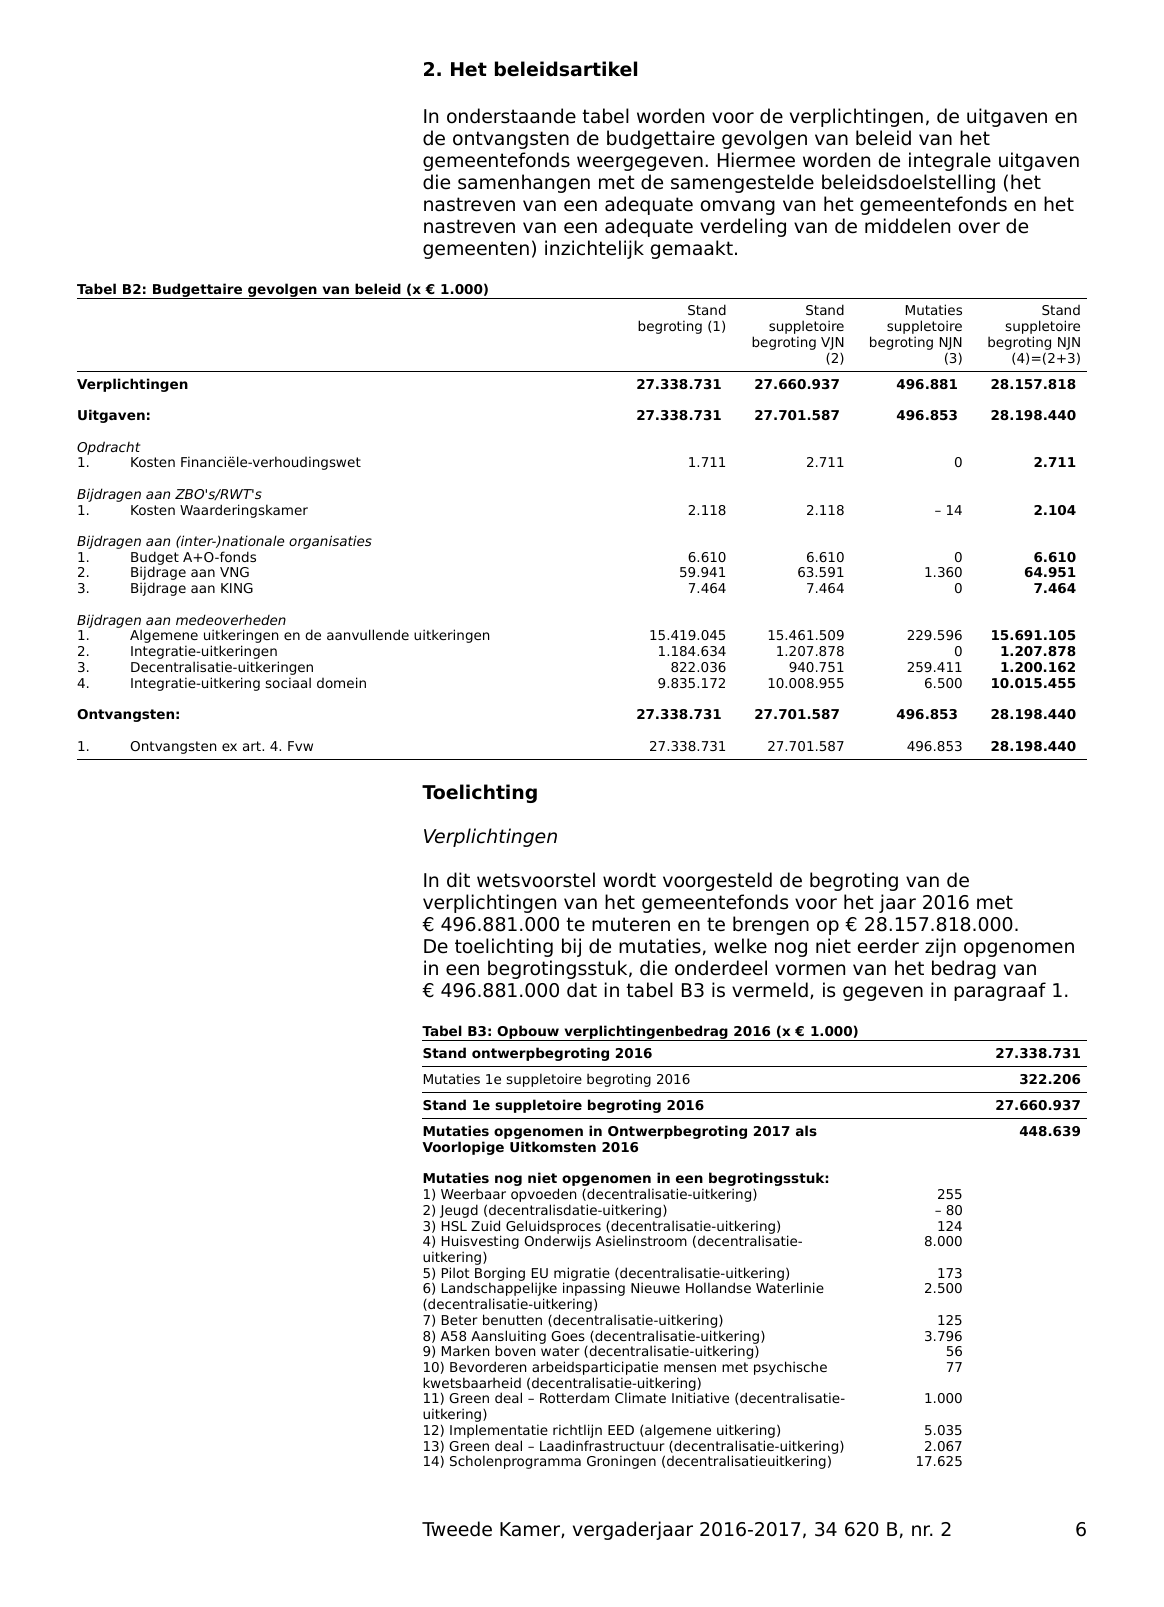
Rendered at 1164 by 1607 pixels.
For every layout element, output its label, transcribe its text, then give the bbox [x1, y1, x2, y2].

table_cell [732, 518, 850, 534]
table_cell 6.500 [850, 675, 968, 691]
table_cell [732, 487, 850, 502]
table_cell [969, 1360, 1087, 1391]
table_cell Stand 1e suppletoire begroting 2016 [422, 1093, 850, 1118]
table_cell 1.200.162 [969, 660, 1087, 675]
table_cell Uitgaven: [77, 408, 614, 424]
table_cell [850, 1119, 968, 1155]
table_cell 822.036 [614, 660, 732, 675]
table_cell 0 [850, 550, 968, 565]
table_cell 27.338.731 [614, 707, 732, 723]
table_cell [732, 691, 850, 707]
table_cell [850, 1155, 968, 1171]
table_cell Integratie-uitkering sociaal domein [124, 675, 614, 691]
table_cell 322.206 [969, 1067, 1087, 1092]
table_cell [969, 1155, 1087, 1171]
table_cell 12) Implementatie richtlijn EED (algemene uitkering) [422, 1423, 850, 1438]
table_cell 15.461.509 [732, 628, 850, 644]
table_cell Mutaties 1e suppletoire begroting 2016 [422, 1067, 850, 1092]
table_cell Budget A+O-fonds [124, 550, 614, 565]
table_cell 259.411 [850, 660, 968, 675]
table_cell 448.639 [969, 1119, 1087, 1155]
table_cell 2.711 [732, 455, 850, 471]
table_cell 63.591 [732, 565, 850, 581]
table_cell [77, 597, 614, 612]
table_cell 27.701.587 [732, 707, 850, 723]
table_cell 1. [77, 455, 124, 471]
table_cell [77, 424, 614, 439]
table_cell 1.184.634 [614, 644, 732, 660]
table_cell 7.464 [969, 581, 1087, 597]
table_cell [732, 597, 850, 612]
table_cell 6) Landschappelijke inpassing Nieuwe Hollandse Waterlinie (decentralisatie-uitkering) [422, 1281, 850, 1313]
table_cell [850, 440, 968, 455]
table_cell 2.067 [850, 1439, 968, 1454]
table_cell 1. [77, 738, 124, 759]
table_cell 2.118 [614, 503, 732, 518]
table_cell 2.104 [969, 503, 1087, 518]
table_cell [614, 392, 732, 408]
table_cell 27.660.937 [969, 1093, 1087, 1118]
table_cell 2. [77, 644, 124, 660]
table_cell 28.157.818 [969, 372, 1087, 392]
table_cell [969, 1391, 1087, 1423]
table_cell 1.711 [614, 455, 732, 471]
table_cell 59.941 [614, 565, 732, 581]
table_cell 1. [77, 628, 124, 644]
table_cell [732, 424, 850, 439]
table_cell Kosten Waarderingskamer [124, 503, 614, 518]
table_cell Algemene uitkeringen en de aanvullende uitkeringen [124, 628, 614, 644]
table_cell Bijdrage aan VNG [124, 565, 614, 581]
table_cell 496.853 [850, 408, 968, 424]
table_cell [969, 471, 1087, 487]
table_cell Bijdrage aan KING [124, 581, 614, 597]
subtitle Toelichting [422, 782, 1087, 804]
table_cell [732, 534, 850, 549]
table_cell [969, 1454, 1087, 1470]
table_cell [969, 1439, 1087, 1454]
table_cell [614, 613, 732, 628]
table_cell – 80 [850, 1203, 968, 1218]
table_cell 13) Green deal – Laadinfrastructuur (decentralisatie-uitkering) [422, 1439, 850, 1454]
text De toelichting bij de mutaties, welke nog niet eerder zijn opgenomen in een begrotingsstuk, die onderdeel vormen van het bedrag van € 496.881.000 dat in tabel B3 is vermeld, is gegeven in paragraaf 1. [422, 936, 1087, 1002]
table_cell [969, 1234, 1087, 1266]
table_cell [969, 1329, 1087, 1344]
table_cell 496.853 [850, 707, 968, 723]
table_cell [850, 392, 968, 408]
table_cell Ontvangsten ex art. 4. Fvw [124, 738, 614, 759]
table_cell 496.881 [850, 372, 968, 392]
table_cell [850, 1093, 968, 1118]
table_cell [850, 613, 968, 628]
table_cell [614, 424, 732, 439]
table_cell [850, 471, 968, 487]
table_cell 17.625 [850, 1454, 968, 1470]
table_cell 8) A58 Aansluiting Goes (decentralisatie-uitkering) [422, 1329, 850, 1344]
table_cell Opdracht [77, 440, 614, 455]
table_cell Ontvangsten: [77, 707, 614, 723]
table_cell Stand suppletoire begroting NJN (4)=(2+3) [969, 299, 1087, 371]
table_cell 3. [77, 660, 124, 675]
table_cell 10.015.455 [969, 675, 1087, 691]
table_cell [77, 471, 124, 487]
table_cell [850, 487, 968, 502]
table_cell 1.000 [850, 1391, 968, 1423]
table_cell 27.701.587 [732, 738, 850, 759]
table_cell [850, 1171, 968, 1187]
table_cell 9.835.172 [614, 675, 732, 691]
table_cell [969, 1281, 1087, 1313]
table_cell 6.610 [614, 550, 732, 565]
table_cell [614, 534, 732, 549]
table_cell [614, 723, 732, 738]
table_cell [969, 440, 1087, 455]
table_cell 4. [77, 675, 124, 691]
table_cell [969, 424, 1087, 439]
table_cell 56 [850, 1344, 968, 1360]
table_cell 4) Huisvesting Onderwijs Asielinstroom (decentralisatie-uitkering) [422, 1234, 850, 1266]
table_cell [732, 471, 850, 487]
table_cell 173 [850, 1266, 968, 1281]
table_cell 5) Pilot Borging EU migratie (decentralisatie-uitkering) [422, 1266, 850, 1281]
table_cell [77, 392, 124, 408]
table_cell 27.701.587 [732, 408, 850, 424]
table_cell [732, 613, 850, 628]
table_cell 6.610 [732, 550, 850, 565]
table_cell [850, 1067, 968, 1092]
table_cell 3.796 [850, 1329, 968, 1344]
table_cell – 14 [850, 503, 968, 518]
table_cell [77, 691, 614, 707]
table_cell [124, 392, 614, 408]
table_cell 3) HSL Zuid Geluidsproces (decentralisatie-uitkering) [422, 1218, 850, 1234]
table_cell [732, 440, 850, 455]
table_cell [850, 424, 968, 439]
table_cell [124, 471, 614, 487]
table_cell [77, 518, 124, 534]
table_cell [850, 691, 968, 707]
table_cell [969, 487, 1087, 502]
table_cell 7.464 [732, 581, 850, 597]
subtitle Verplichtingen [422, 826, 1087, 848]
table_cell 8.000 [850, 1234, 968, 1266]
table_cell [850, 1041, 968, 1066]
table_cell 15.419.045 [614, 628, 732, 644]
table_cell [850, 723, 968, 738]
table_cell Stand ontwerpbegroting 2016 [422, 1041, 850, 1066]
table_cell 7) Beter benutten (decentralisatie-uitkering) [422, 1313, 850, 1328]
table_cell 14) Scholenprogramma Groningen (decentralisatieuitkering) [422, 1454, 850, 1470]
table_cell 15.691.105 [969, 628, 1087, 644]
table_cell 2.711 [969, 455, 1087, 471]
table_cell [850, 518, 968, 534]
table_cell 28.198.440 [969, 408, 1087, 424]
table_cell 940.751 [732, 660, 850, 675]
table_cell Stand begroting (1) [614, 299, 732, 371]
table_cell 27.338.731 [614, 372, 732, 392]
table_cell 1. [77, 503, 124, 518]
table_cell [969, 1344, 1087, 1360]
table_cell [969, 1187, 1087, 1203]
table_cell 125 [850, 1313, 968, 1328]
table_cell 1.207.878 [969, 644, 1087, 660]
table_cell 229.596 [850, 628, 968, 644]
table_cell 5.035 [850, 1423, 968, 1438]
text In onderstaande tabel worden voor de verplichtingen, de uitgaven en de ontvangsten de budgettaire gevolgen van beleid van het gemeentefonds weergegeven. Hiermee worden de integrale uitgaven die samenhangen met de samengestelde beleidsdoelstelling (het nastreven van een adequate omvang van het gemeentefonds en het nastreven van een adequate verdeling van de middelen over de gemeenten) inzichtelijk gemaakt. [422, 106, 1087, 260]
table_cell Kosten Financiële-verhoudingswet [124, 455, 614, 471]
table_cell [422, 1155, 850, 1171]
table_cell 1. [77, 550, 124, 565]
table_cell 1.207.878 [732, 644, 850, 660]
table_cell [969, 1266, 1087, 1281]
table_cell 0 [850, 644, 968, 660]
table_cell [614, 518, 732, 534]
table_cell 27.660.937 [732, 372, 850, 392]
table_cell [614, 597, 732, 612]
table_cell [850, 597, 968, 612]
table_cell 10) Bevorderen arbeidsparticipatie mensen met psychische kwetsbaarheid (decentralisatie-uitkering) [422, 1360, 850, 1391]
table_cell Bijdragen aan ZBO's/RWT's [77, 487, 614, 502]
table_header Tabel B2: Budgettaire gevolgen van beleid (x € 1.000) [77, 282, 1087, 297]
table_cell Mutaties nog niet opgenomen in een begrotingsstuk: [422, 1171, 850, 1187]
table_cell [850, 534, 968, 549]
table_cell 28.198.440 [969, 707, 1087, 723]
table_cell [969, 1423, 1087, 1438]
table_cell 27.338.731 [614, 408, 732, 424]
table_cell 77 [850, 1360, 968, 1391]
table_cell 0 [850, 455, 968, 471]
table_cell [969, 1218, 1087, 1234]
table_cell 10.008.955 [732, 675, 850, 691]
subtitle 2. Het beleidsartikel [422, 59, 1087, 81]
text In dit wetsvoorstel wordt voorgesteld de begroting van de verplichtingen van het gemeentefonds voor het jaar 2016 met € 496.881.000 te muteren en te brengen op € 28.157.818.000. [422, 870, 1087, 936]
table_cell 2.118 [732, 503, 850, 518]
table_cell [969, 1203, 1087, 1218]
table_cell Stand suppletoire begroting VJN (2) [732, 299, 850, 371]
table_cell [732, 723, 850, 738]
table_cell 2.500 [850, 1281, 968, 1313]
table_cell [77, 299, 614, 371]
table_cell 0 [850, 581, 968, 597]
table_cell [77, 723, 614, 738]
table_cell [732, 392, 850, 408]
table_cell Integratie-uitkeringen [124, 644, 614, 660]
table_cell 9) Marken boven water (decentralisatie-uitkering) [422, 1344, 850, 1360]
table_cell Decentralisatie-uitkeringen [124, 660, 614, 675]
table_cell 496.853 [850, 738, 968, 759]
table_cell [969, 691, 1087, 707]
table_cell [969, 1171, 1087, 1187]
table_cell Verplichtingen [77, 372, 614, 392]
table_cell 2) Jeugd (decentralisdatie-uitkering) [422, 1203, 850, 1218]
table_cell 7.464 [614, 581, 732, 597]
table_cell 2. [77, 565, 124, 581]
table_header Tabel B3: Opbouw verplichtingenbedrag 2016 (x € 1.000) [422, 1024, 1087, 1040]
table_cell [614, 691, 732, 707]
table_cell [969, 613, 1087, 628]
table_cell [969, 723, 1087, 738]
table_cell 27.338.731 [969, 1041, 1087, 1066]
table_cell Bijdragen aan medeoverheden [77, 613, 614, 628]
table_cell [969, 1313, 1087, 1328]
table_cell 27.338.731 [614, 738, 732, 759]
table_cell 124 [850, 1218, 968, 1234]
table_cell [614, 440, 732, 455]
table_cell 6.610 [969, 550, 1087, 565]
table_cell Mutaties suppletoire begroting NJN (3) [850, 299, 968, 371]
table_cell 255 [850, 1187, 968, 1203]
table_cell 11) Green deal – Rotterdam Climate Initiative (decentralisatie-uitkering) [422, 1391, 850, 1423]
table_cell [614, 471, 732, 487]
table_cell [969, 534, 1087, 549]
table_cell 1) Weerbaar opvoeden (decentralisatie-uitkering) [422, 1187, 850, 1203]
table_cell 28.198.440 [969, 738, 1087, 759]
table_cell Bijdragen aan (inter-)nationale organisaties [77, 534, 614, 549]
table_cell 1.360 [850, 565, 968, 581]
table_cell [969, 392, 1087, 408]
table_cell [969, 597, 1087, 612]
table_cell [969, 518, 1087, 534]
table_cell 64.951 [969, 565, 1087, 581]
table_cell [124, 518, 614, 534]
table_cell [614, 487, 732, 502]
table_cell 3. [77, 581, 124, 597]
table_cell Mutaties opgenomen in Ontwerpbegroting 2017 als Voorlopige Uitkomsten 2016 [422, 1119, 850, 1155]
